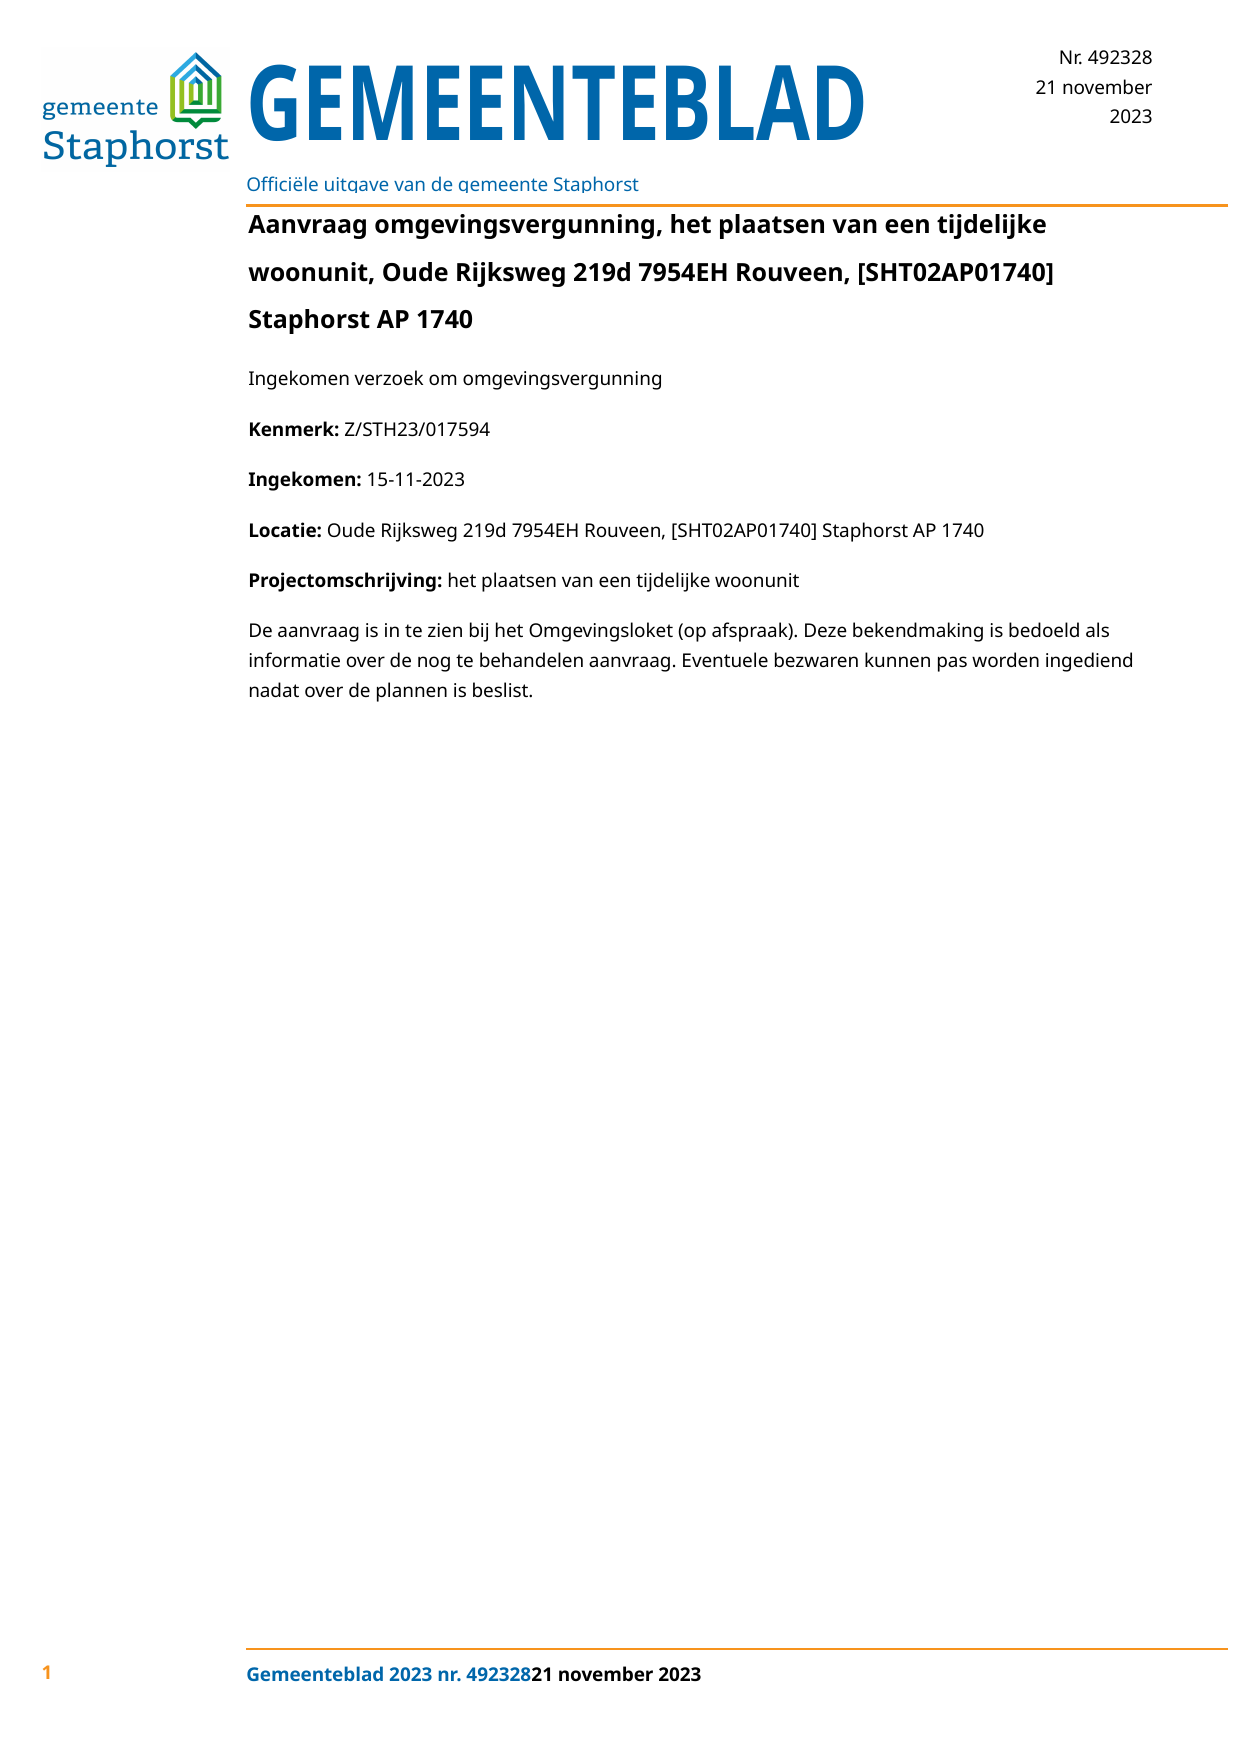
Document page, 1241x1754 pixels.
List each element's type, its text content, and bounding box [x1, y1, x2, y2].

text De aanvraag is in te zien bij het Omgevingsloket (op afspraak). Deze bekendmaking is bedoeld als informatie over de nog te behandelen aanvraag. Eventuele bezwaren kunnen pas worden ingediend nadat over de plannen is beslist. [248, 618, 1152, 702]
text Ingekomen verzoek om omgevingsvergunning [248, 366, 1152, 391]
picture [41, 47, 231, 172]
text Kenmerk: Z/STH23/017594 [248, 416, 1152, 442]
text Locatie: Oude Rijksweg 219d 7954EH Rouveen, [SHT02AP01740] Staphorst AP 1740 [248, 517, 1152, 542]
text Projectomschrijving: het plaatsen van een tijdelijke woonunit [248, 567, 1152, 593]
text Aanvraag omgevingsvergunning, het plaatsen van een tijdelijke woonunit, Oude Rijksweg 219d 7954EH Rouveen, [SHT02AP01740] Staphorst AP 1740 [248, 207, 1152, 336]
text Ingekomen: 15-11-2023 [248, 466, 1152, 492]
